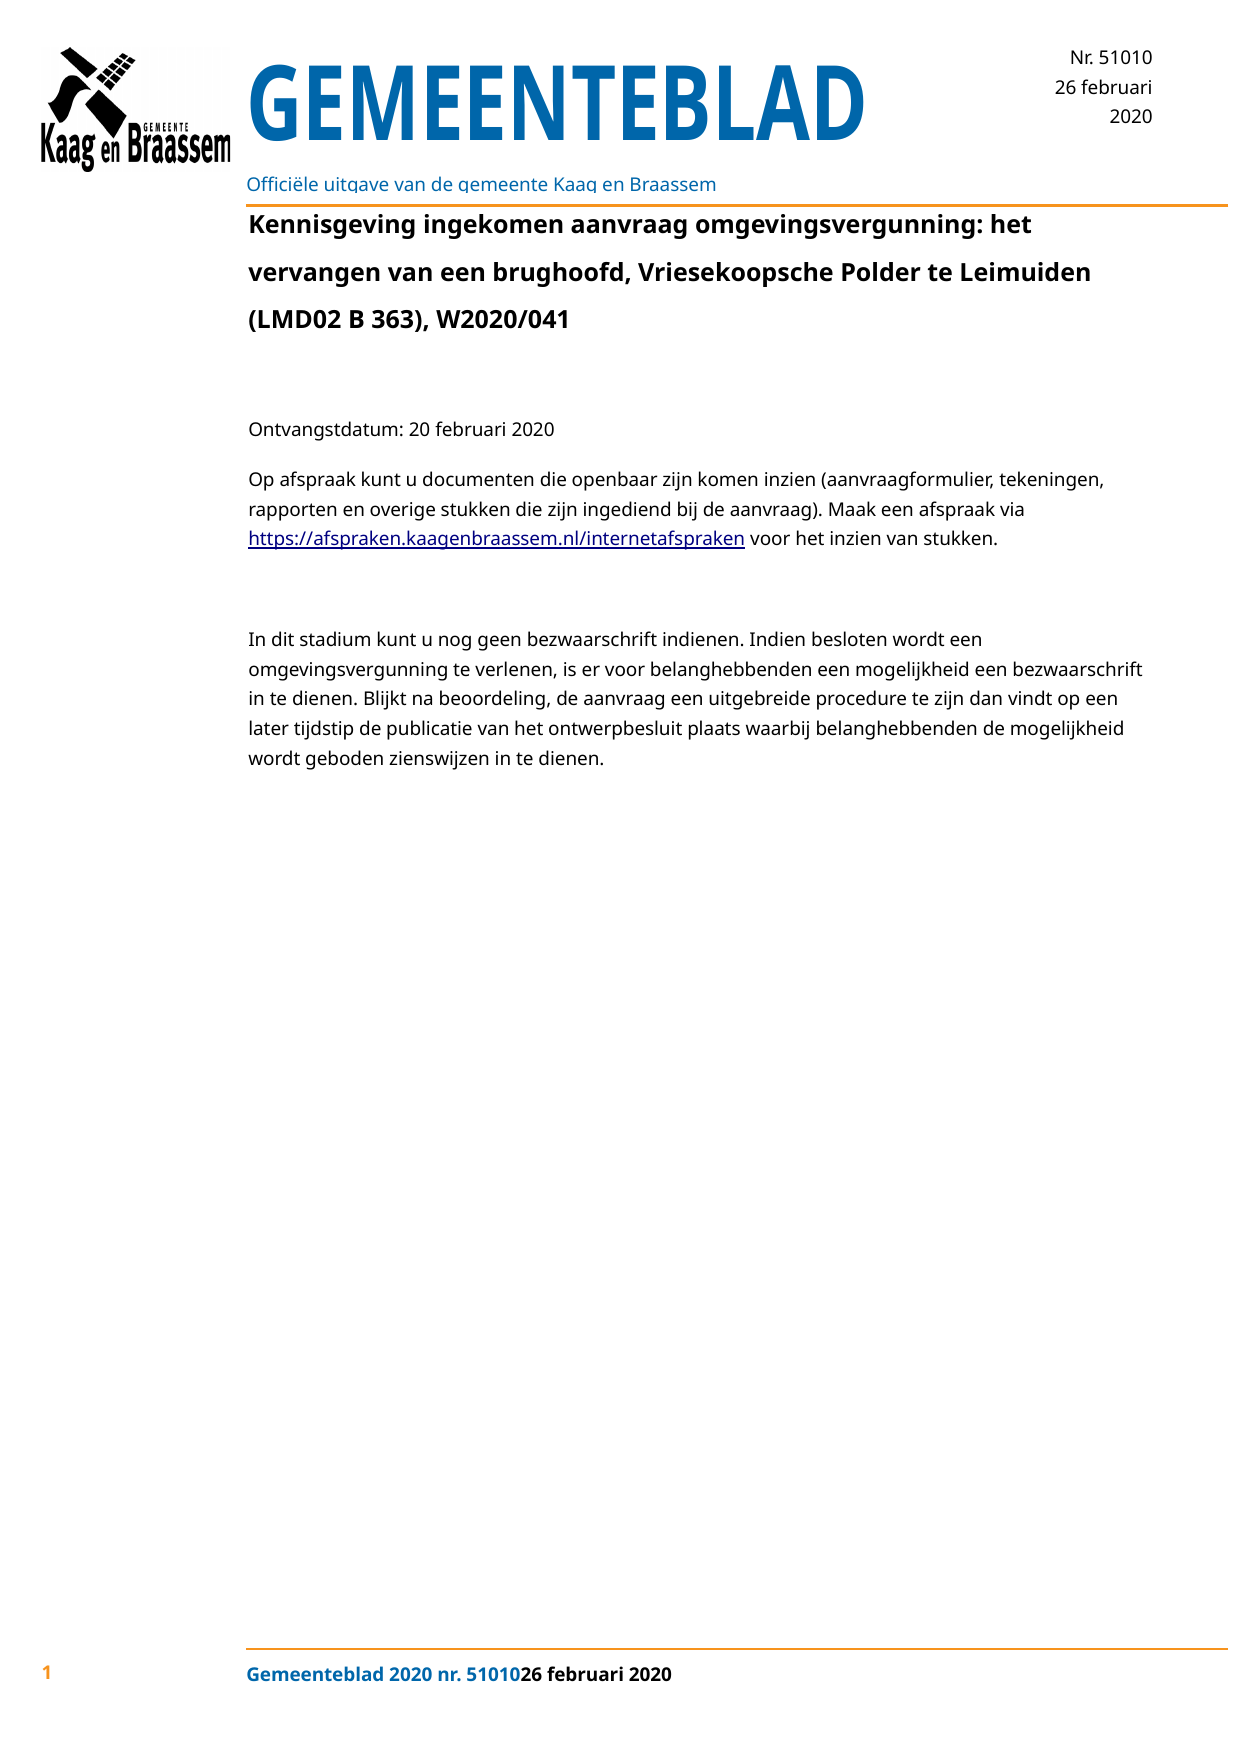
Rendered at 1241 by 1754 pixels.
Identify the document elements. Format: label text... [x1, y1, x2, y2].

text Op afspraak kunt u documenten die openbaar zijn komen inzien (aanvraagformulier, tekeningen, rapporten en overige stukken die zijn ingediend bij de aanvraag). Maak een afspraak via https://afspraken.kaagenbraassem.nl/internetafspraken voor het inzien van stukken. [248, 466, 1152, 551]
picture [41, 47, 231, 172]
text In dit stadium kunt u nog geen bezwaarschrift indienen. Indien besloten wordt een omgevingsvergunning te verlenen, is er voor belanghebbenden een mogelijkheid een bezwaarschrift in te dienen. Blijkt na beoordeling, de aanvraag een uitgebreide procedure te zijn dan vindt op een later tijdstip de publicatie van het ontwerpbesluit plaats waarbij belanghebbenden de mogelijkheid wordt geboden zienswijzen in te dienen. [248, 626, 1152, 770]
text Kennisgeving ingekomen aanvraag omgevingsvergunning: het vervangen van een brughoofd, Vriesekoopsche Polder te Leimuiden (LMD02 B 363), W2020/041 [248, 207, 1152, 336]
text Ontvangstdatum: 20 februari 2020 [248, 416, 1152, 442]
